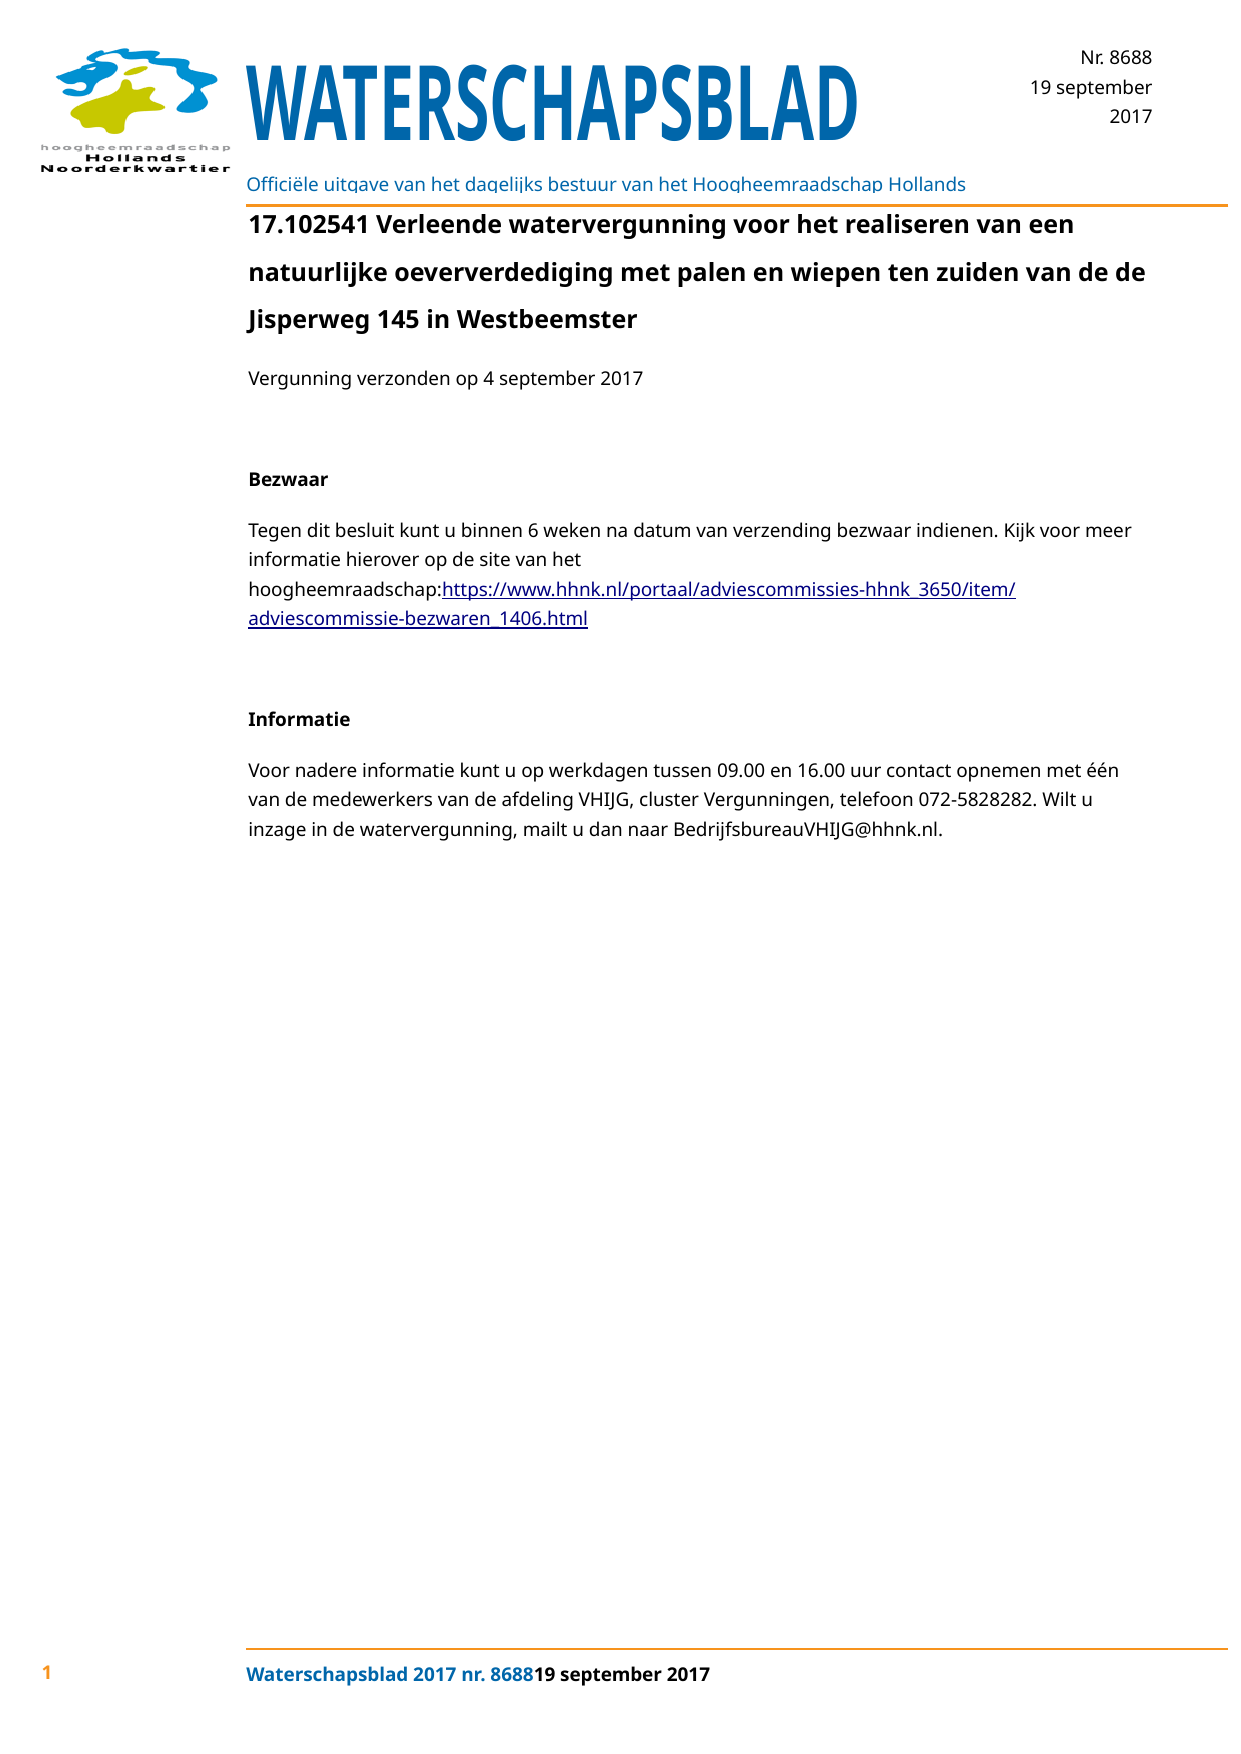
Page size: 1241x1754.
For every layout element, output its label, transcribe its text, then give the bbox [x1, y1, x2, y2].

picture [41, 47, 231, 172]
text Voor nadere informatie kunt u op werkdagen tussen 09.00 en 16.00 uur contact opnemen met één van de medewerkers van de afdeling VHIJG, cluster Vergunningen, telefoon 072-5828282. Wilt u inzage in de watervergunning, mailt u dan naar BedrijfsbureauVHIJG@hhnk.nl. [248, 757, 1152, 842]
text 17.102541 Verleende watervergunning voor het realiseren van een natuurlijke oeververdediging met palen en wiepen ten zuiden van de de Jisperweg 145 in Westbeemster [248, 207, 1152, 336]
text Bezwaar [248, 466, 1152, 492]
text Tegen dit besluit kunt u binnen 6 weken na datum van verzending bezwaar indienen. Kijk voor meer informatie hierover op de site van het hoogheemraadschap:https://www.hhnk.nl/portaal/adviescommissies-hhnk_3650/item/adviescommissie-bezwaren_1406.html [248, 517, 1152, 631]
text Informatie [248, 706, 1152, 732]
text Vergunning verzonden op 4 september 2017 [248, 366, 1152, 391]
